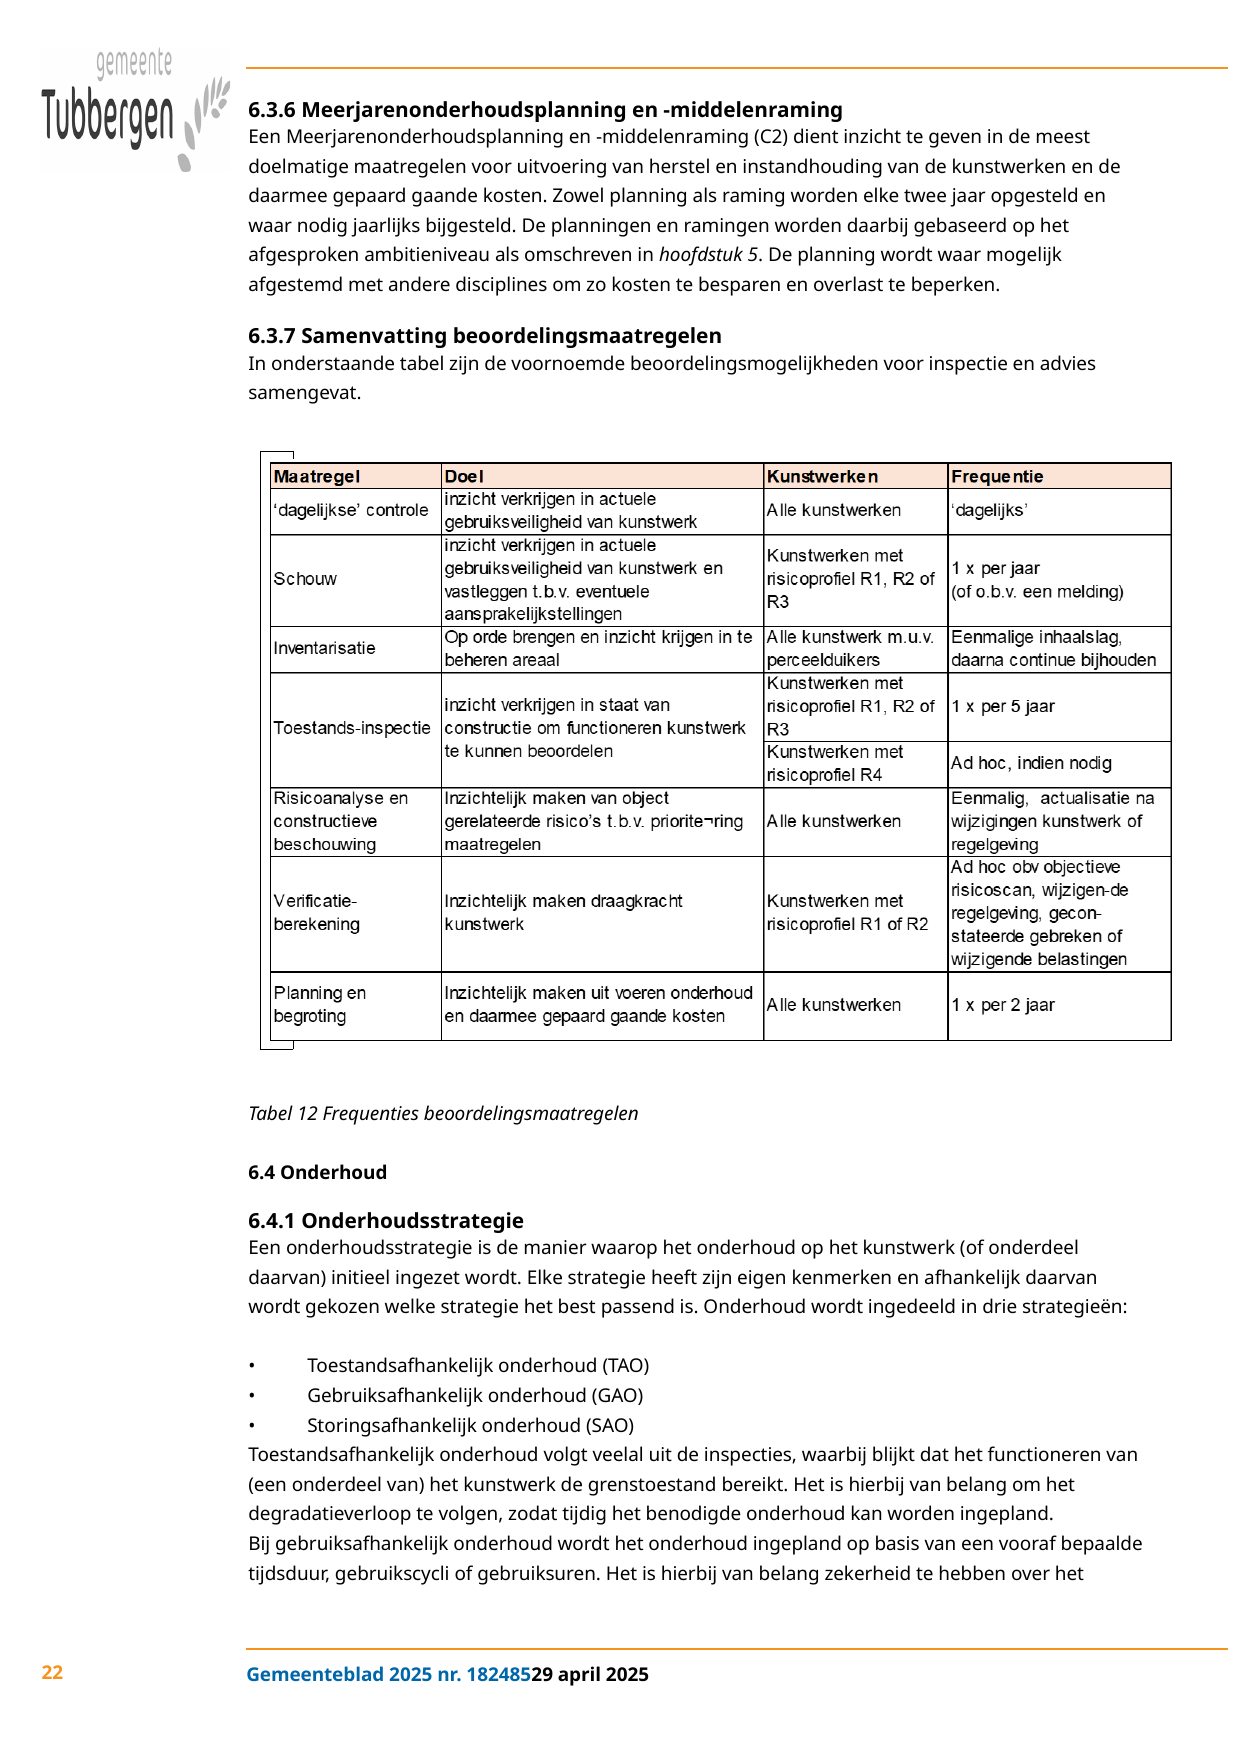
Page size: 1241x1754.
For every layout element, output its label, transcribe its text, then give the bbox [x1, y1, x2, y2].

text Tabel 12 Frequenties beoordelingsmaatregelen [248, 1100, 1152, 1126]
text 6.4 Onderhoud [248, 1159, 1152, 1185]
text Een Meerjarenonderhoudsplanning en -middelenraming (C2) dient inzicht te geven in de meest doelmatige maatregelen voor uitvoering van herstel en instandhouding van de kunstwerken en de daarmee gepaard gaande kosten. Zowel planning als raming worden elke twee jaar opgesteld en waar nodig jaarlijks bijgesteld. De planningen en ramingen worden daarbij gebaseerd op het afgesproken ambitieniveau als omschreven in hoofdstuk 5. De planning wordt waar mogelijk afgestemd met andere disciplines om zo kosten te besparen en overlast te beperken. [248, 123, 1152, 297]
list Storingsafhankelijk onderhoud (SAO) [248, 1412, 1152, 1438]
text 6.3.6 Meerjarenonderhoudsplanning en -middelenraming [248, 95, 1152, 123]
list Gebruiksafhankelijk onderhoud (GAO) [248, 1382, 1152, 1408]
picture [268, 459, 1173, 1041]
text Een onderhoudsstrategie is de manier waarop het onderhoud op het kunstwerk (of onderdeel daarvan) initieel ingezet wordt. Elke strategie heeft zijn eigen kenmerken en afhankelijk daarvan wordt gekozen welke strategie het best passend is. Onderhoud wordt ingedeeld in drie strategieën: [248, 1234, 1152, 1319]
text 6.3.7 Samenvatting beoordelingsmaatregelen [248, 322, 1152, 350]
text 6.4.1 Onderhoudsstrategie [248, 1206, 1152, 1234]
text Toestandsafhankelijk onderhoud volgt veelal uit de inspecties, waarbij blijkt dat het functioneren van (een onderdeel van) het kunstwerk de grenstoestand bereikt. Het is hierbij van belang om het degradatieverloop te volgen, zodat tijdig het benodigde onderhoud kan worden ingepland. [248, 1441, 1152, 1526]
text In onderstaande tabel zijn de voornoemde beoordelingsmogelijkheden voor inspectie en advies samengevat. [248, 350, 1152, 405]
picture [41, 47, 231, 172]
list Toestandsafhankelijk onderhoud (TAO) [248, 1353, 1152, 1378]
text Bij gebruiksafhankelijk onderhoud wordt het onderhoud ingepland op basis van een vooraf bepaalde tijdsduur, gebruikscycli of gebruiksuren. Het is hierbij van belang zekerheid te hebben over het [248, 1530, 1152, 1586]
